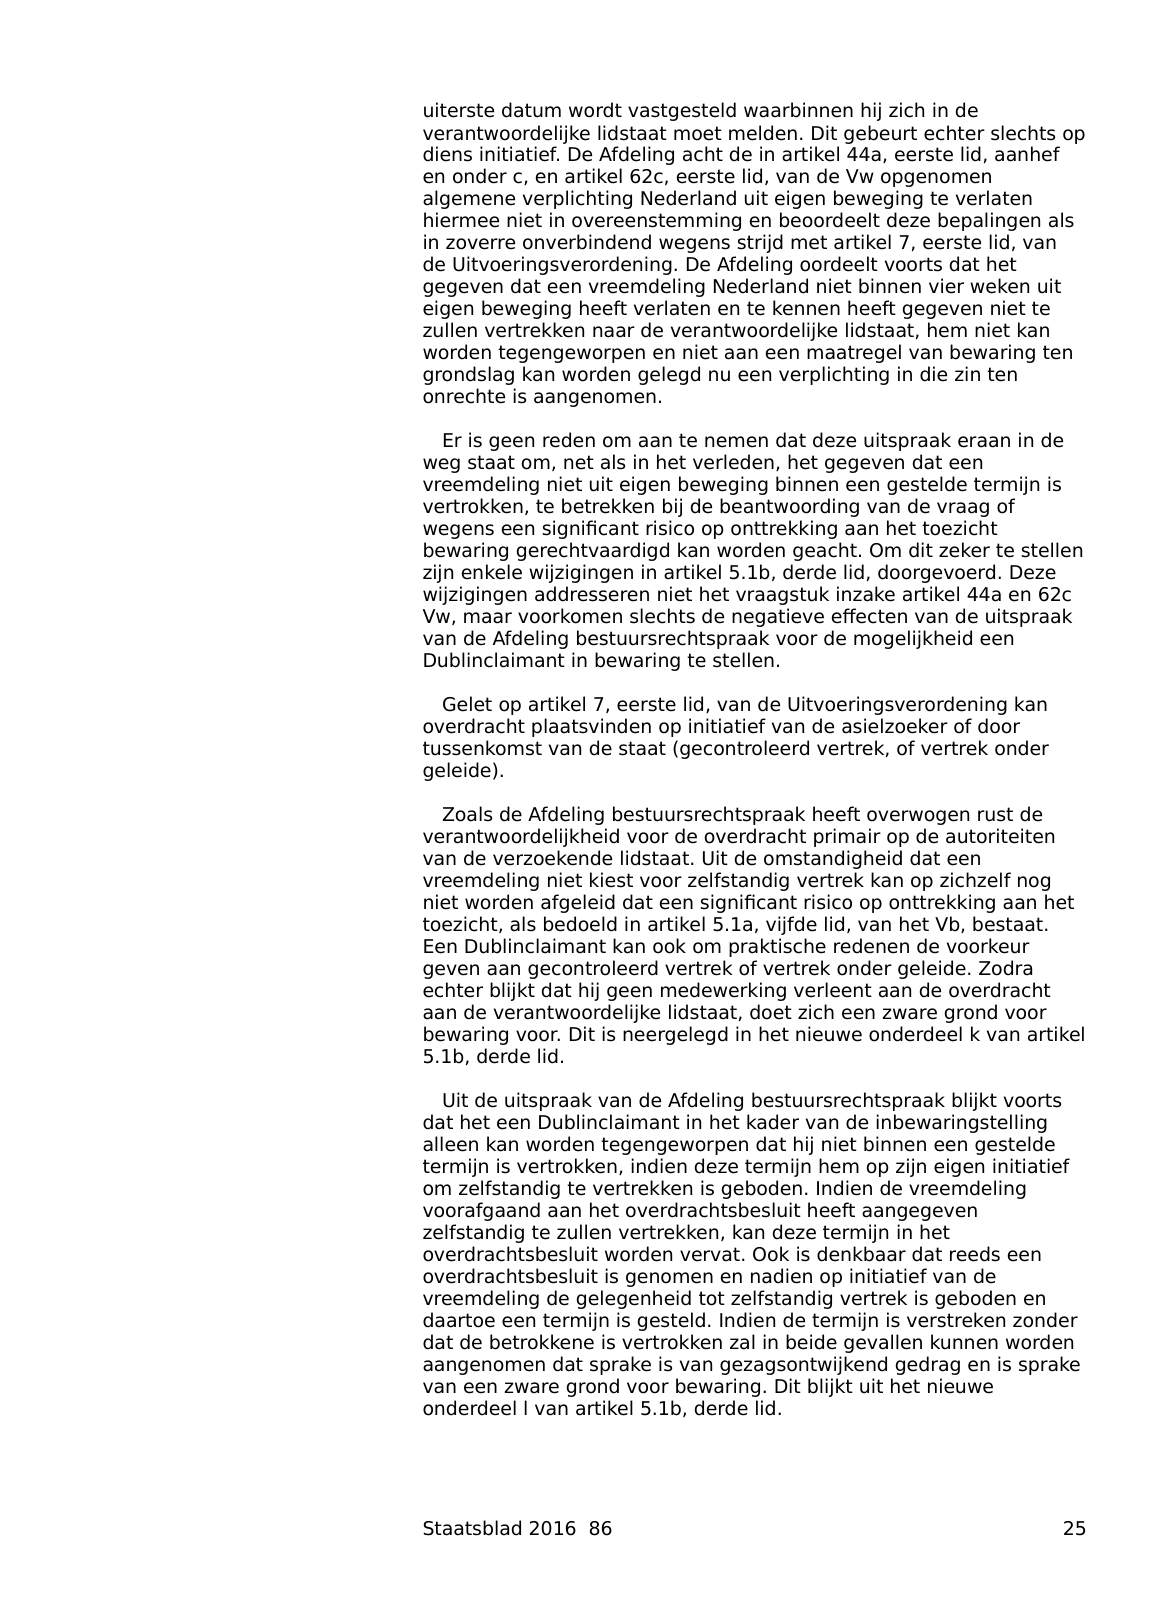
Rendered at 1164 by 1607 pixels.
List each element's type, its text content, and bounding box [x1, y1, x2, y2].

text Uit de uitspraak van de Afdeling bestuursrechtspraak blijkt voorts dat het een Dublinclaimant in het kader van de inbewaringstelling alleen kan worden tegengeworpen dat hij niet binnen een gestelde termijn is vertrokken, indien deze termijn hem op zijn eigen initiatief om zelfstandig te vertrekken is geboden. Indien de vreemdeling voorafgaand aan het overdrachtsbesluit heeft aangegeven zelfstandig te zullen vertrekken, kan deze termijn in het overdrachtsbesluit worden vervat. Ook is denkbaar dat reeds een overdrachtsbesluit is genomen en nadien op initiatief van de vreemdeling de gelegenheid tot zelfstandig vertrek is geboden en daartoe een termijn is gesteld. Indien de termijn is verstreken zonder dat de betrokkene is vertrokken zal in beide gevallen kunnen worden aangenomen dat sprake is van gezagsontwijkend gedrag en is sprake van een zware grond voor bewaring. Dit blijkt uit het nieuwe onderdeel l van artikel 5.1b, derde lid. [422, 1090, 1087, 1420]
text Er is geen reden om aan te nemen dat deze uitspraak eraan in de weg staat om, net als in het verleden, het gegeven dat een vreemdeling niet uit eigen beweging binnen een gestelde termijn is vertrokken, te betrekken bij de beantwoording van de vraag of wegens een significant risico op onttrekking aan het toezicht bewaring gerechtvaardigd kan worden geacht. Om dit zeker te stellen zijn enkele wijzigingen in artikel 5.1b, derde lid, doorgevoerd. Deze wijzigingen addresseren niet het vraagstuk inzake artikel 44a en 62c Vw, maar voorkomen slechts de negatieve effecten van de uitspraak van de Afdeling bestuursrechtspraak voor de mogelijkheid een Dublinclaimant in bewaring te stellen. [422, 430, 1087, 672]
text Gelet op artikel 7, eerste lid, van de Uitvoeringsverordening kan overdracht plaatsvinden op initiatief van de asielzoeker of door tussenkomst van de staat (gecontroleerd vertrek, of vertrek onder geleide). [422, 694, 1087, 782]
text uiterste datum wordt vastgesteld waarbinnen hij zich in de verantwoordelijke lidstaat moet melden. Dit gebeurt echter slechts op diens initiatief. De Afdeling acht de in artikel 44a, eerste lid, aanhef en onder c, en artikel 62c, eerste lid, van de Vw opgenomen algemene verplichting Nederland uit eigen beweging te verlaten hiermee niet in overeenstemming en beoordeelt deze bepalingen als in zoverre onverbindend wegens strijd met artikel 7, eerste lid, van de Uitvoeringsverordening. De Afdeling oordeelt voorts dat het gegeven dat een vreemdeling Nederland niet binnen vier weken uit eigen beweging heeft verlaten en te kennen heeft gegeven niet te zullen vertrekken naar de verantwoordelijke lidstaat, hem niet kan worden tegengeworpen en niet aan een maatregel van bewaring ten grondslag kan worden gelegd nu een verplichting in die zin ten onrechte is aangenomen. [422, 100, 1087, 408]
text Zoals de Afdeling bestuursrechtspraak heeft overwogen rust de verantwoordelijkheid voor de overdracht primair op de autoriteiten van de verzoekende lidstaat. Uit de omstandigheid dat een vreemdeling niet kiest voor zelfstandig vertrek kan op zichzelf nog niet worden afgeleid dat een significant risico op onttrekking aan het toezicht, als bedoeld in artikel 5.1a, vijfde lid, van het Vb, bestaat. Een Dublinclaimant kan ook om praktische redenen de voorkeur geven aan gecontroleerd vertrek of vertrek onder geleide. Zodra echter blijkt dat hij geen medewerking verleent aan de overdracht aan de verantwoordelijke lidstaat, doet zich een zware grond voor bewaring voor. Dit is neergelegd in het nieuwe onderdeel k van artikel 5.1b, derde lid. [422, 804, 1087, 1068]
